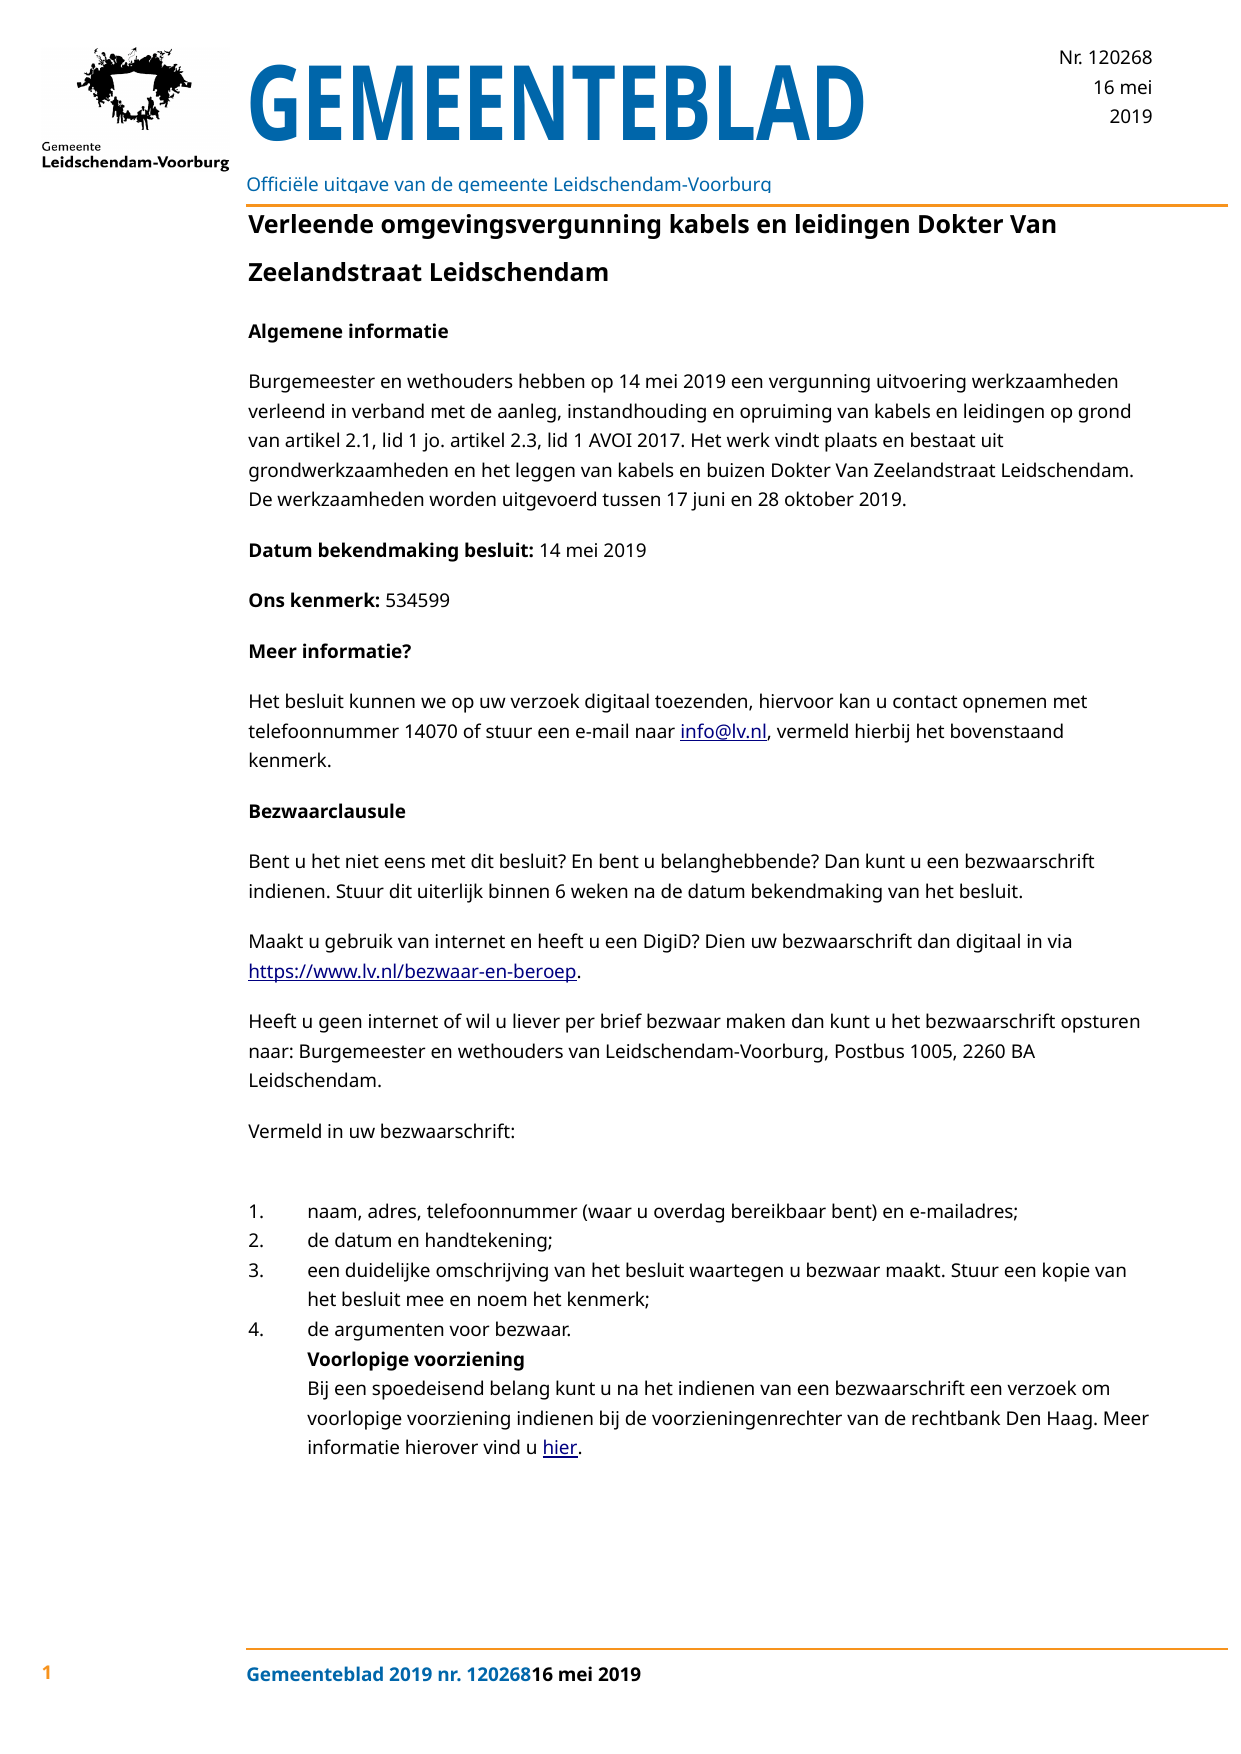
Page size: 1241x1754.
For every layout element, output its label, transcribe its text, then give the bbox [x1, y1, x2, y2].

list de argumenten voor bezwaar. [248, 1316, 1152, 1342]
text Algemene informatie [248, 318, 1152, 344]
text Meer informatie? [248, 638, 1152, 664]
text Het besluit kunnen we op uw verzoek digitaal toezenden, hiervoor kan u contact opnemen met telefoonnummer 14070 of stuur een e-mail naar info@lv.nl, vermeld hierbij het bovenstaand kenmerk. [248, 688, 1152, 773]
list de datum en handtekening; [248, 1227, 1152, 1253]
list Voorlopige voorziening [248, 1346, 1152, 1372]
list een duidelijke omschrijving van het besluit waartegen u bezwaar maakt. Stuur een kopie van het besluit mee en noem het kenmerk; [248, 1257, 1152, 1312]
text Heeft u geen internet of wil u liever per brief bezwaar maken dan kunt u het bezwaarschrift opsturen naar: Burgemeester en wethouders van Leidschendam-Voorburg, Postbus 1005, 2260 BA Leidschendam. [248, 1008, 1152, 1093]
list Bij een spoedeisend belang kunt u na het indienen van een bezwaarschrift een verzoek om voorlopige voorziening indienen bij de voorzieningenrechter van de rechtbank Den Haag. Meer informatie hierover vind u hier. [248, 1375, 1152, 1460]
text Verleende omgevingsvergunning kabels en leidingen Dokter Van Zeelandstraat Leidschendam [248, 207, 1152, 288]
text Bent u het niet eens met dit besluit? En bent u belanghebbende? Dan kunt u een bezwaarschrift indienen. Stuur dit uiterlijk binnen 6 weken na de datum bekendmaking van het besluit. [248, 848, 1152, 904]
picture [41, 47, 231, 172]
text Bezwaarclausule [248, 798, 1152, 824]
text Datum bekendmaking besluit: 14 mei 2019 [248, 537, 1152, 563]
list naam, adres, telefoonnummer (waar u overdag bereikbaar bent) en e-mailadres; [248, 1198, 1152, 1224]
text Vermeld in uw bezwaarschrift: [248, 1118, 1152, 1144]
text Ons kenmerk: 534599 [248, 587, 1152, 613]
text Maakt u gebruik van internet en heeft u een DigiD? Dien uw bezwaarschrift dan digitaal in via https://www.lv.nl/bezwaar-en-beroep. [248, 928, 1152, 984]
text Burgemeester en wethouders hebben op 14 mei 2019 een vergunning uitvoering werkzaamheden verleend in verband met de aanleg, instandhouding en opruiming van kabels en leidingen op grond van artikel 2.1, lid 1 jo. artikel 2.3, lid 1 AVOI 2017. Het werk vindt plaats en bestaat uit grondwerkzaamheden en het leggen van kabels en buizen Dokter Van Zeelandstraat Leidschendam. De werkzaamheden worden uitgevoerd tussen 17 juni en 28 oktober 2019. [248, 368, 1152, 512]
